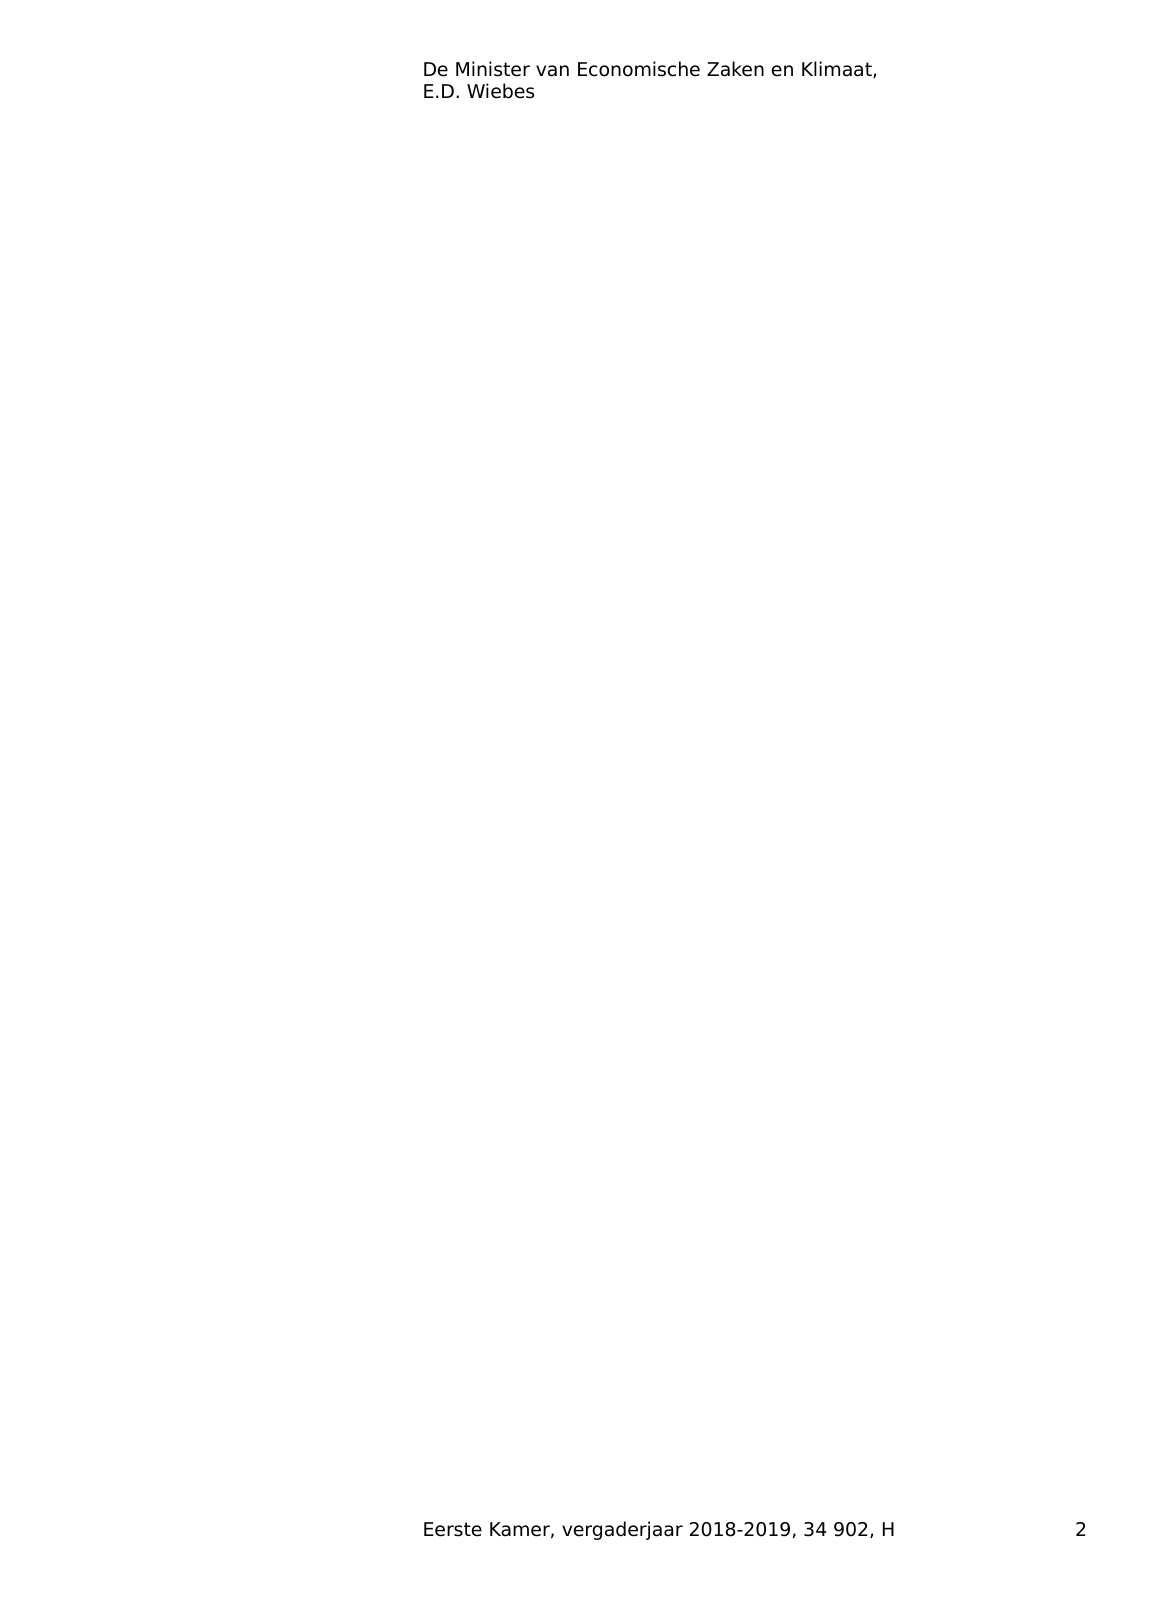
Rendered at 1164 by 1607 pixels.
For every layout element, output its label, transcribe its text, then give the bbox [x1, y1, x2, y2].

text De Minister van Economische Zaken en Klimaat, E.D. Wiebes [422, 59, 1087, 103]
